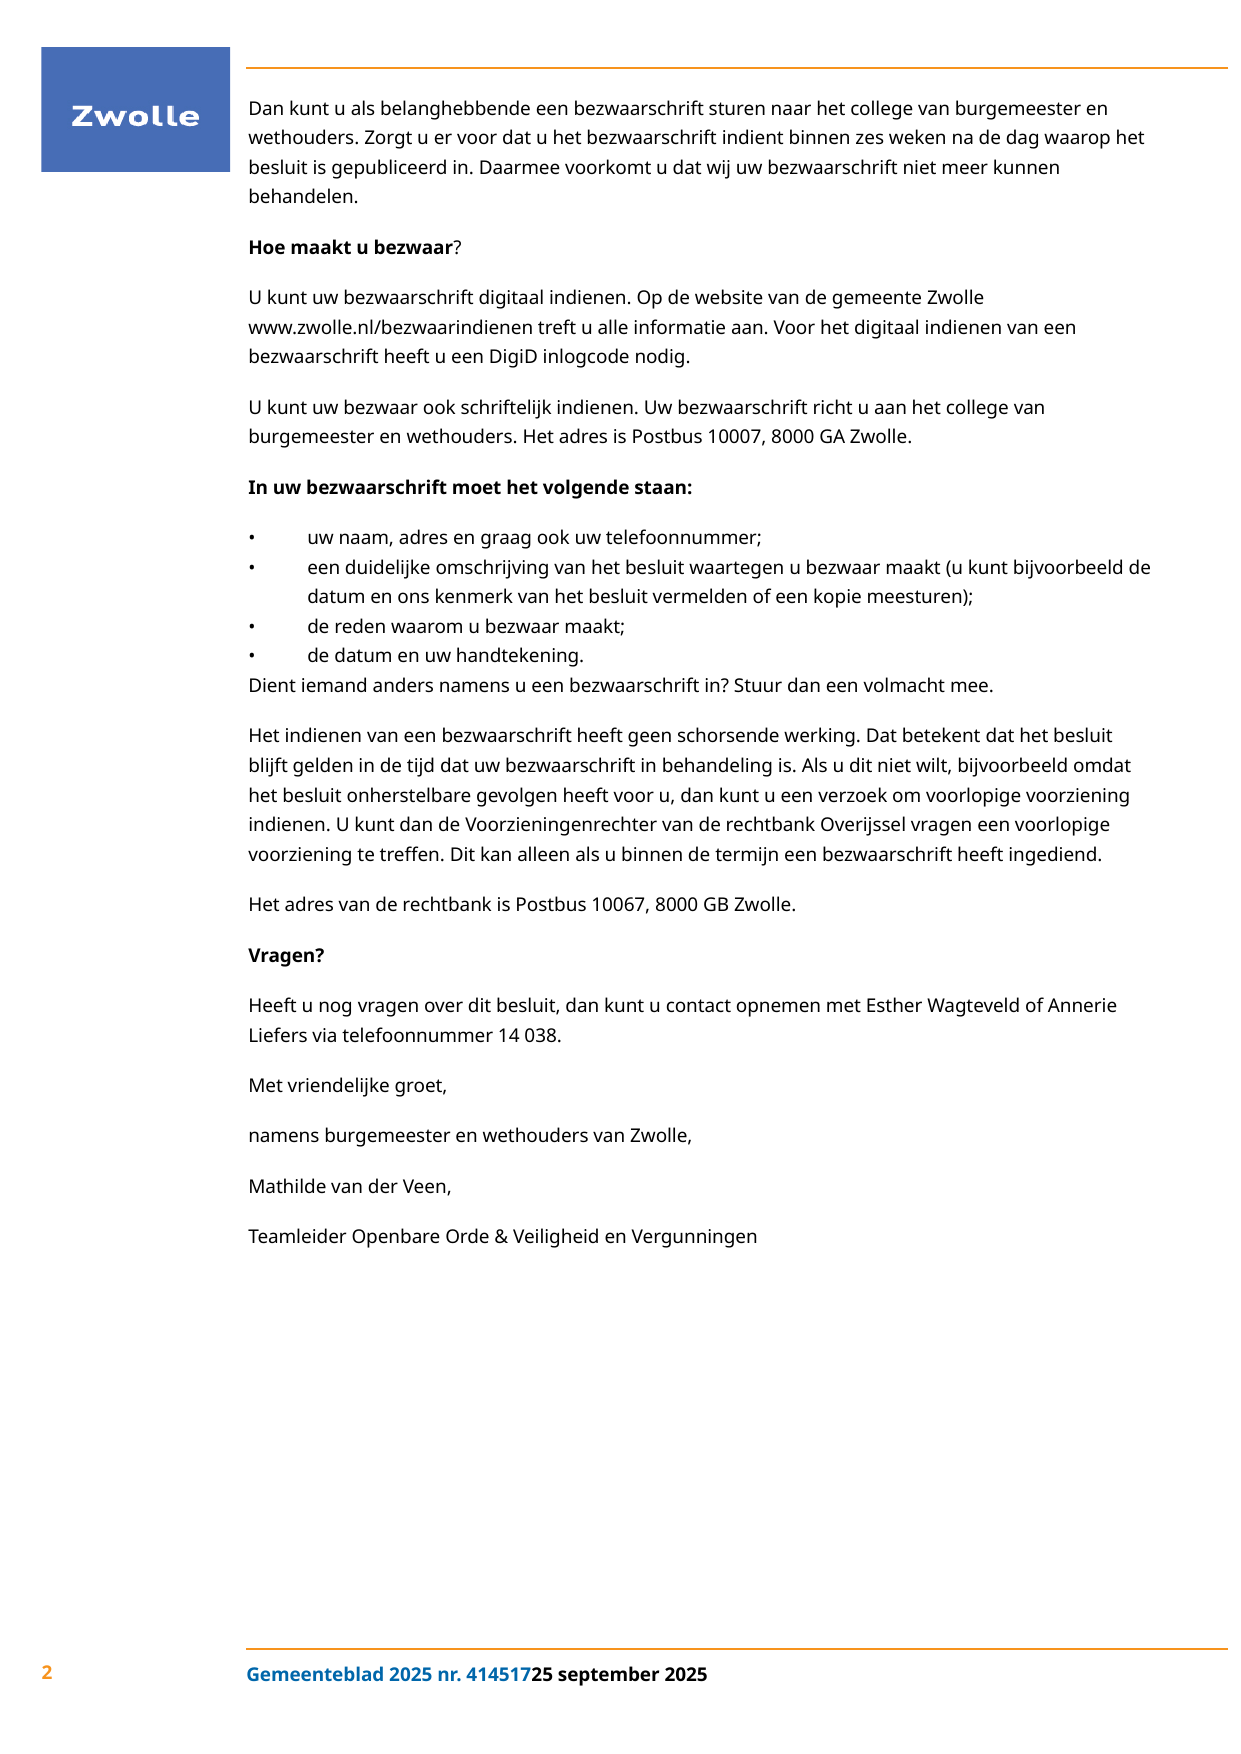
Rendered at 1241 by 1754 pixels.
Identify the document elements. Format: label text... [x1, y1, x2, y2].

text Het adres van de rechtbank is Postbus 10067, 8000 GB Zwolle. [248, 891, 1152, 917]
text U kunt uw bezwaar ook schriftelijk indienen. Uw bezwaarschrift richt u aan het college van burgemeester en wethouders. Het adres is Postbus 10007, 8000 GA Zwolle. [248, 394, 1152, 449]
text Met vriendelijke groet, [248, 1072, 1152, 1098]
list de reden waarom u bezwaar maakt; [248, 613, 1152, 639]
text Hoe maakt u bezwaar? [248, 234, 1152, 260]
text namens burgemeester en wethouders van Zwolle, [248, 1123, 1152, 1148]
list de datum en uw handtekening. [248, 643, 1152, 668]
text Dan kunt u als belanghebbende een bezwaarschrift sturen naar het college van burgemeester en wethouders. Zorgt u er voor dat u het bezwaarschrift indient binnen zes weken na de dag waarop het besluit is gepubliceerd in. Daarmee voorkomt u dat wij uw bezwaarschrift niet meer kunnen behandelen. [248, 95, 1152, 209]
list uw naam, adres en graag ook uw telefoonnummer; [248, 524, 1152, 550]
text In uw bezwaarschrift moet het volgende staan: [248, 474, 1152, 500]
text Vragen? [248, 942, 1152, 968]
text Dient iemand anders namens u een bezwaarschrift in? Stuur dan een volmacht mee. [248, 672, 1152, 698]
list een duidelijke omschrijving van het besluit waartegen u bezwaar maakt (u kunt bijvoorbeeld de datum en ons kenmerk van het besluit vermelden of een kopie meesturen); [248, 554, 1152, 609]
text Teamleider Openbare Orde & Veiligheid en Vergunningen [248, 1223, 1152, 1249]
text U kunt uw bezwaarschrift digitaal indienen. Op de website van de gemeente Zwolle www.zwolle.nl/bezwaarindienen treft u alle informatie aan. Voor het digitaal indienen van een bezwaarschrift heeft u een DigiD inlogcode nodig. [248, 284, 1152, 369]
text Mathilde van der Veen, [248, 1173, 1152, 1199]
picture [41, 47, 231, 172]
text Het indienen van een bezwaarschrift heeft geen schorsende werking. Dat betekent dat het besluit blijft gelden in de tijd dat uw bezwaarschrift in behandeling is. Als u dit niet wilt, bijvoorbeeld omdat het besluit onherstelbare gevolgen heeft voor u, dan kunt u een verzoek om voorlopige voorziening indienen. U kunt dan de Voorzieningenrechter van de rechtbank Overijssel vragen een voorlopige voorziening te treffen. Dit kan alleen als u binnen de termijn een bezwaarschrift heeft ingediend. [248, 723, 1152, 867]
text Heeft u nog vragen over dit besluit, dan kunt u contact opnemen met Esther Wagteveld of Annerie Liefers via telefoonnummer 14 038. [248, 992, 1152, 1048]
